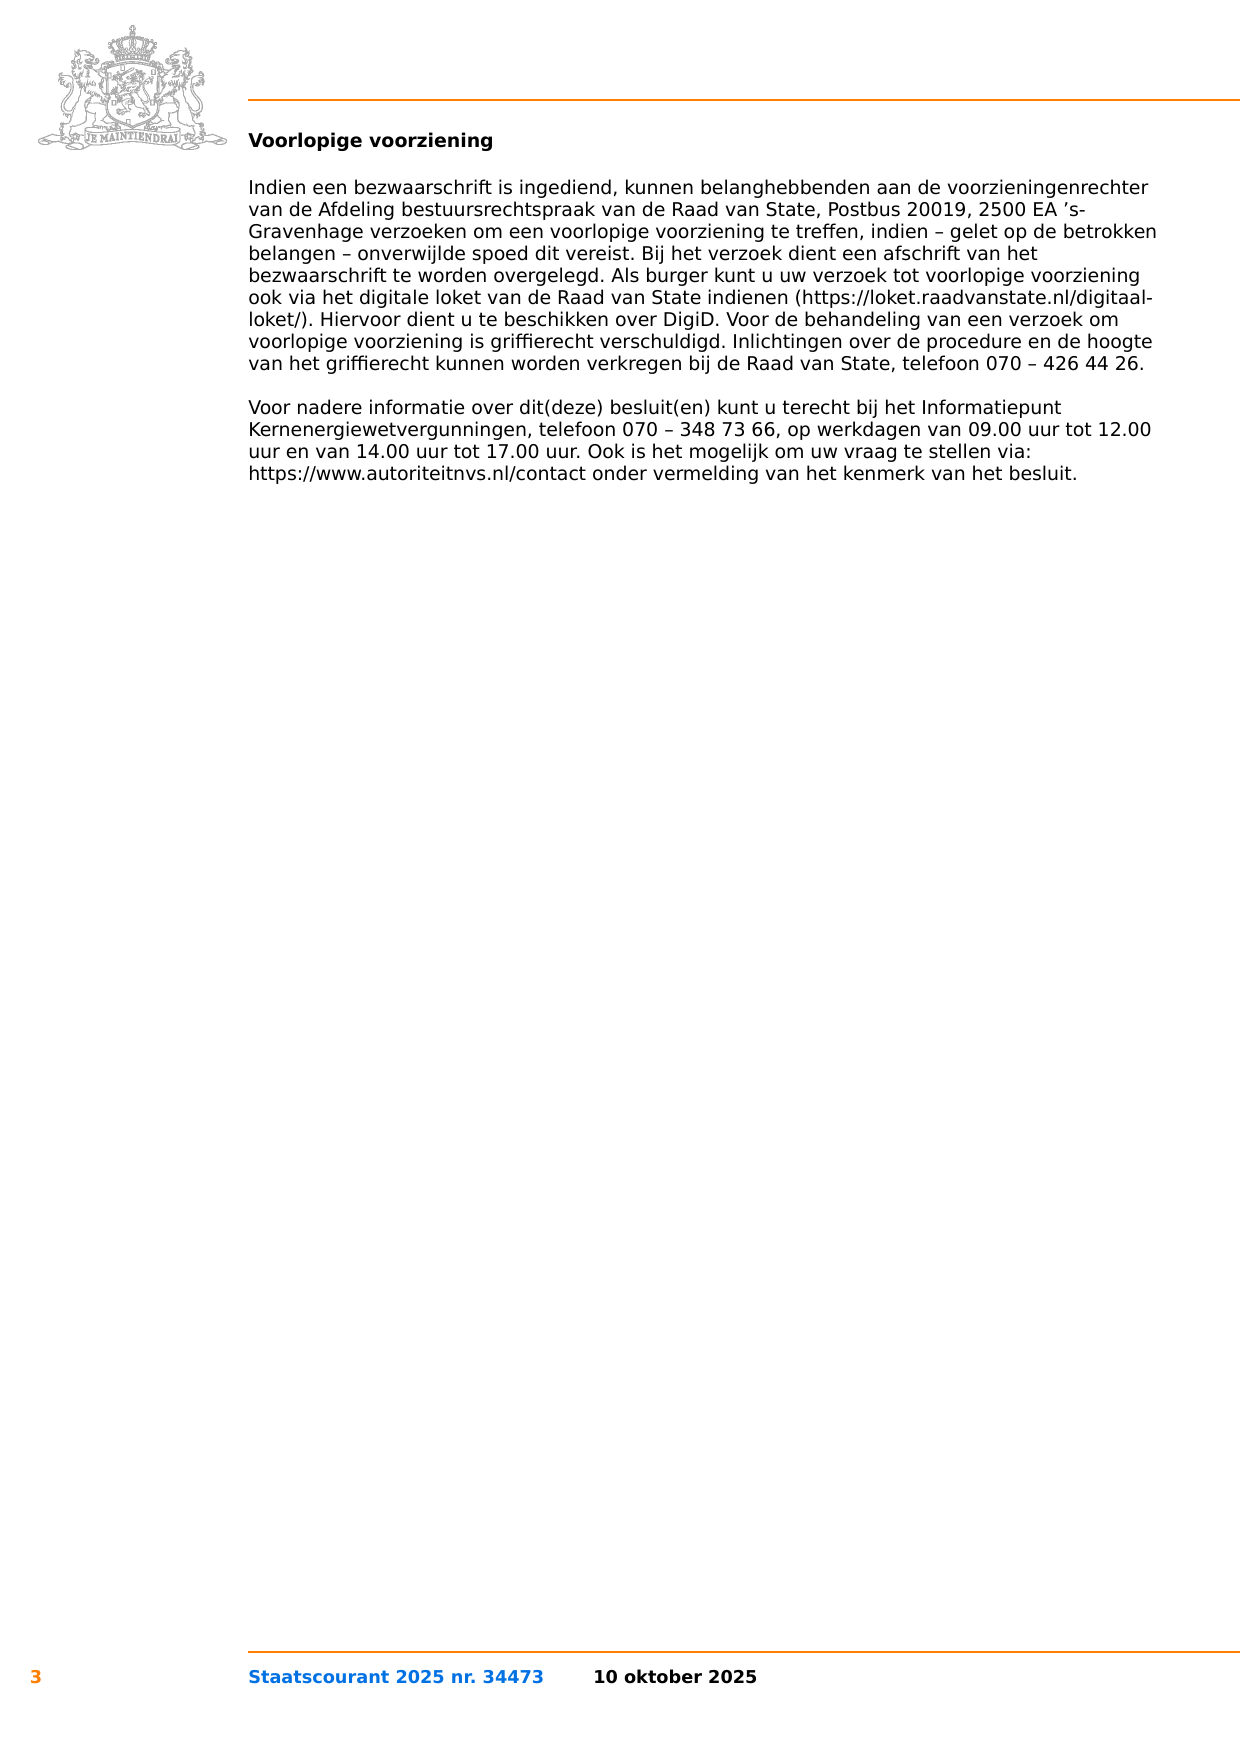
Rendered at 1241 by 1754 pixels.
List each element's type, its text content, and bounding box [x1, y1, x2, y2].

text Voor nadere informatie over dit(deze) besluit(en) kunt u terecht bij het Informatiepunt Kernenergiewetvergunningen, telefoon 070 – 348 73 66, op werkdagen van 09.00 uur tot 12.00 uur en van 14.00 uur tot 17.00 uur. Ook is het mogelijk om uw vraag te stellen via: https://www.autoriteitnvs.nl/contact onder vermelding van het kenmerk van het besluit. [248, 397, 1163, 484]
subtitle Voorlopige voorziening [248, 130, 1163, 152]
text Indien een bezwaarschrift is ingediend, kunnen belanghebbenden aan de voorzieningenrechter van de Afdeling bestuursrechtspraak van de Raad van State, Postbus 20019, 2500 EA ’s-Gravenhage verzoeken om een voorlopige voorziening te treffen, indien – gelet op de betrokken belangen – onverwijlde spoed dit vereist. Bij het verzoek dient een afschrift van het bezwaarschrift te worden overgelegd. Als burger kunt u uw verzoek tot voorlopige voorziening ook via het digitale loket van de Raad van State indienen (https://loket.raadvanstate.nl/digitaal-loket/). Hiervoor dient u te beschikken over DigiD. Voor de behandeling van een verzoek om voorlopige voorziening is griffierecht verschuldigd. Inlichtingen over de procedure en de hoogte van het griffierecht kunnen worden verkregen bij de Raad van State, telefoon 070 – 426 44 26. [248, 177, 1163, 375]
picture [38, 25, 227, 150]
